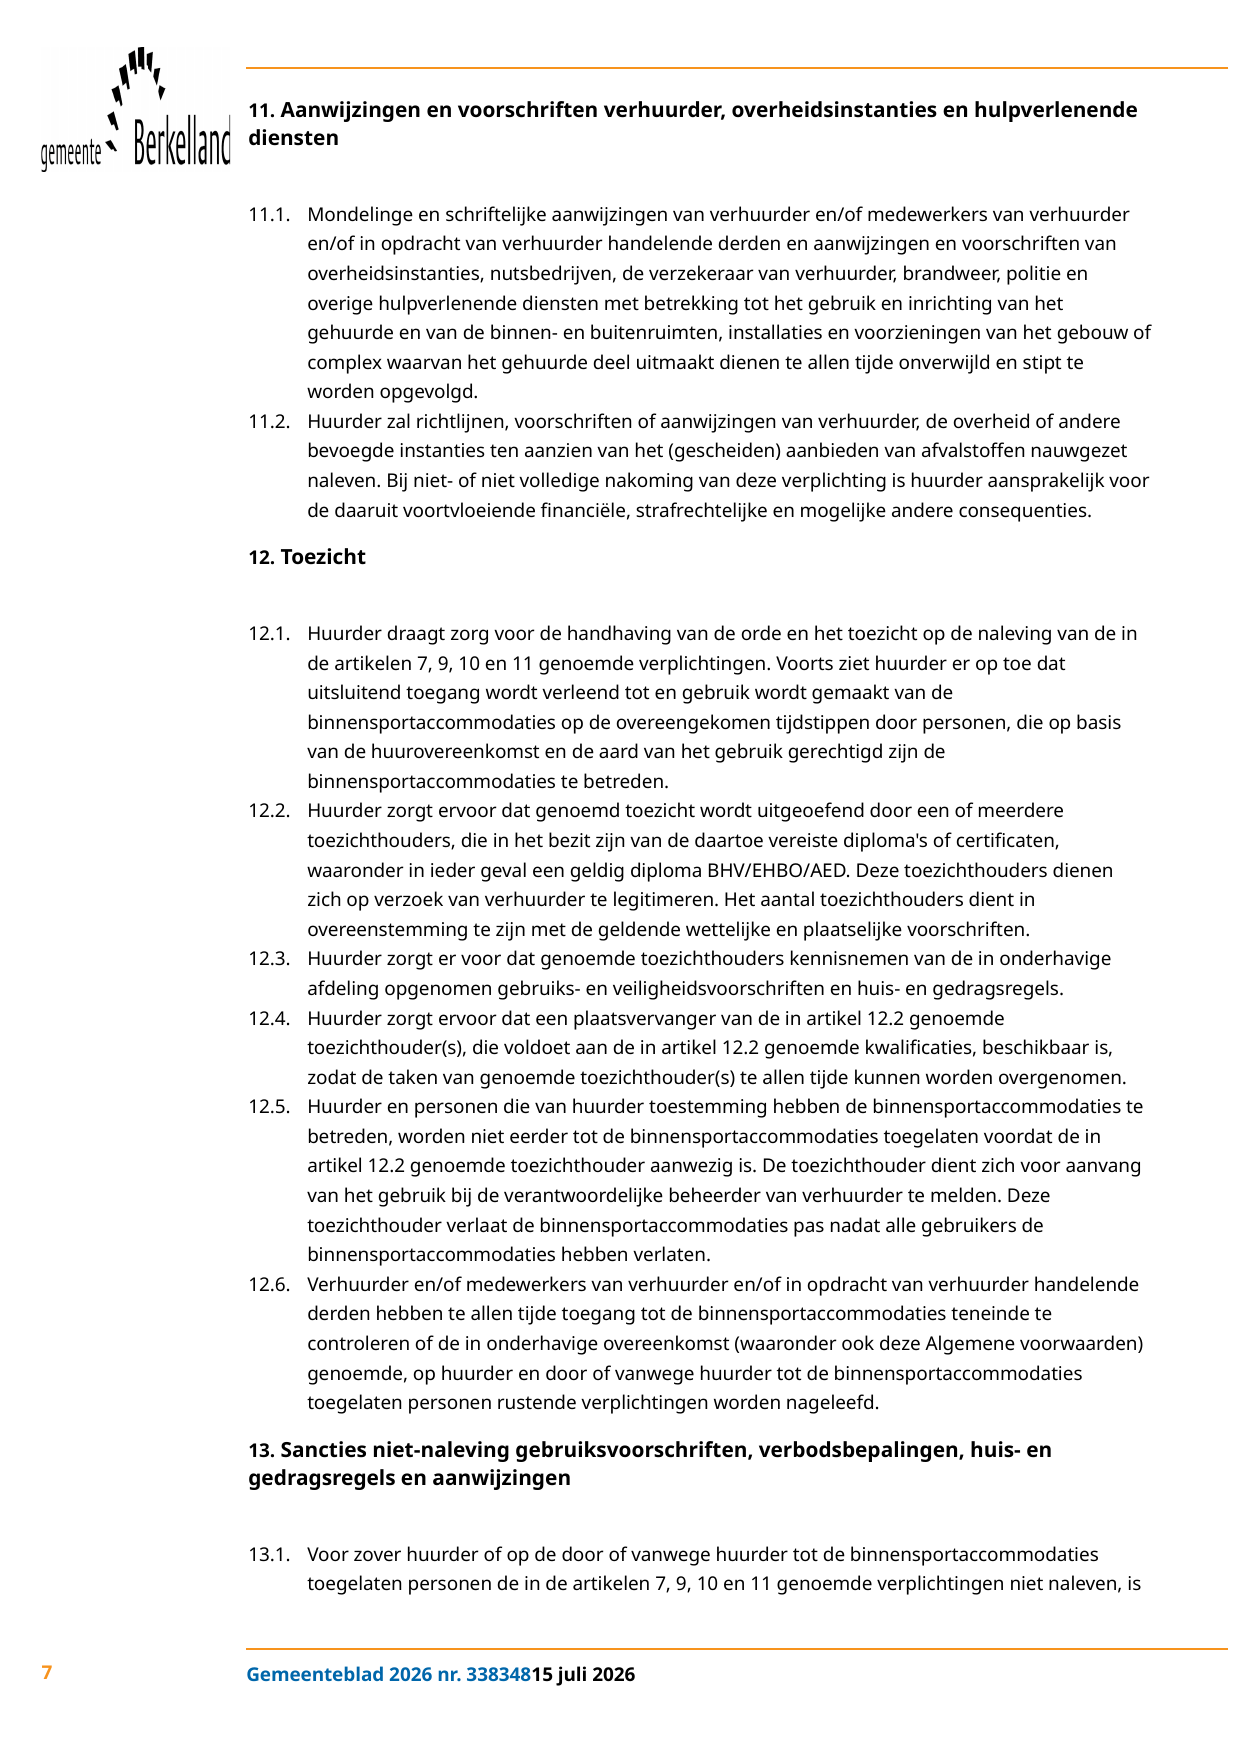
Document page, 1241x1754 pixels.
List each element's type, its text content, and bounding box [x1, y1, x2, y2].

list Huurder zal richtlijnen, voorschriften of aanwijzingen van verhuurder, de overheid of andere bevoegde instanties ten aanzien van het (gescheiden) aanbieden van afvalstoffen nauwgezet naleven. Bij niet- of niet volledige nakoming van deze verplichting is huurder aansprakelijk voor de daaruit voortvloeiende financiële, strafrechtelijke en mogelijke andere consequenties. [248, 408, 1152, 522]
list Huurder zorgt er voor dat genoemde toezichthouders kennisnemen van de in onderhavige afdeling opgenomen gebruiks- en veiligheidsvoorschriften en huis- en gedragsregels. [248, 946, 1152, 1001]
text 11. Aanwijzingen en voorschriften verhuurder, overheidsinstanties en hulpverlenende diensten [248, 95, 1152, 152]
text 13. Sancties niet-naleving gebruiksvoorschriften, verbodsbepalingen, huis- en gedragsregels en aanwijzingen [248, 1435, 1152, 1492]
picture [41, 47, 231, 172]
list Voor zover huurder of op de door of vanwege huurder tot de binnensportaccommodaties toegelaten personen de in de artikelen 7, 9, 10 en 11 genoemde verplichtingen niet naleven, is [248, 1541, 1152, 1596]
list Mondelinge en schriftelijke aanwijzingen van verhuurder en/of medewerkers van verhuurder en/of in opdracht van verhuurder handelende derden en aanwijzingen en voorschriften van overheidsinstanties, nutsbedrijven, de verzekeraar van verhuurder, brandweer, politie en overige hulpverlenende diensten met betrekking tot het gebruik en inrichting van het gehuurde en van de binnen- en buitenruimten, installaties en voorzieningen van het gebouw of complex waarvan het gehuurde deel uitmaakt dienen te allen tijde onverwijld en stipt te worden opgevolgd. [248, 201, 1152, 404]
list Huurder en personen die van huurder toestemming hebben de binnensportaccommodaties te betreden, worden niet eerder tot de binnensportaccommodaties toegelaten voordat de in artikel 12.2 genoemde toezichthouder aanwezig is. De toezichthouder dient zich voor aanvang van het gebruik bij de verantwoordelijke beheerder van verhuurder te melden. Deze toezichthouder verlaat de binnensportaccommodaties pas nadat alle gebruikers de binnensportaccommodaties hebben verlaten. [248, 1093, 1152, 1267]
list Huurder draagt zorg voor de handhaving van de orde en het toezicht op de naleving van de in de artikelen 7, 9, 10 en 11 genoemde verplichtingen. Voorts ziet huurder er op toe dat uitsluitend toegang wordt verleend tot en gebruik wordt gemaakt van de binnensportaccommodaties op de overeengekomen tijdstippen door personen, die op basis van de huurovereenkomst en de aard van het gebruik gerechtigd zijn de binnensportaccommodaties te betreden. [248, 620, 1152, 794]
list Huurder zorgt ervoor dat een plaatsvervanger van de in artikel 12.2 genoemde toezichthouder(s), die voldoet aan de in artikel 12.2 genoemde kwalificaties, beschikbaar is, zodat de taken van genoemde toezichthouder(s) te allen tijde kunnen worden overgenomen. [248, 1005, 1152, 1089]
list Huurder zorgt ervoor dat genoemd toezicht wordt uitgeoefend door een of meerdere toezichthouders, die in het bezit zijn van de daartoe vereiste diploma's of certificaten, waaronder in ieder geval een geldig diploma BHV/EHBO/AED. Deze toezichthouders dienen zich op verzoek van verhuurder te legitimeren. Het aantal toezichthouders dient in overeenstemming te zijn met de geldende wettelijke en plaatselijke voorschriften. [248, 798, 1152, 942]
list Verhuurder en/of medewerkers van verhuurder en/of in opdracht van verhuurder handelende derden hebben te allen tijde toegang tot de binnensportaccommodaties teneinde te controleren of de in onderhavige overeenkomst (waaronder ook deze Algemene voorwaarden) genoemde, op huurder en door of vanwege huurder tot de binnensportaccommodaties toegelaten personen rustende verplichtingen worden nageleefd. [248, 1271, 1152, 1415]
text 12. Toezicht [248, 542, 1152, 571]
